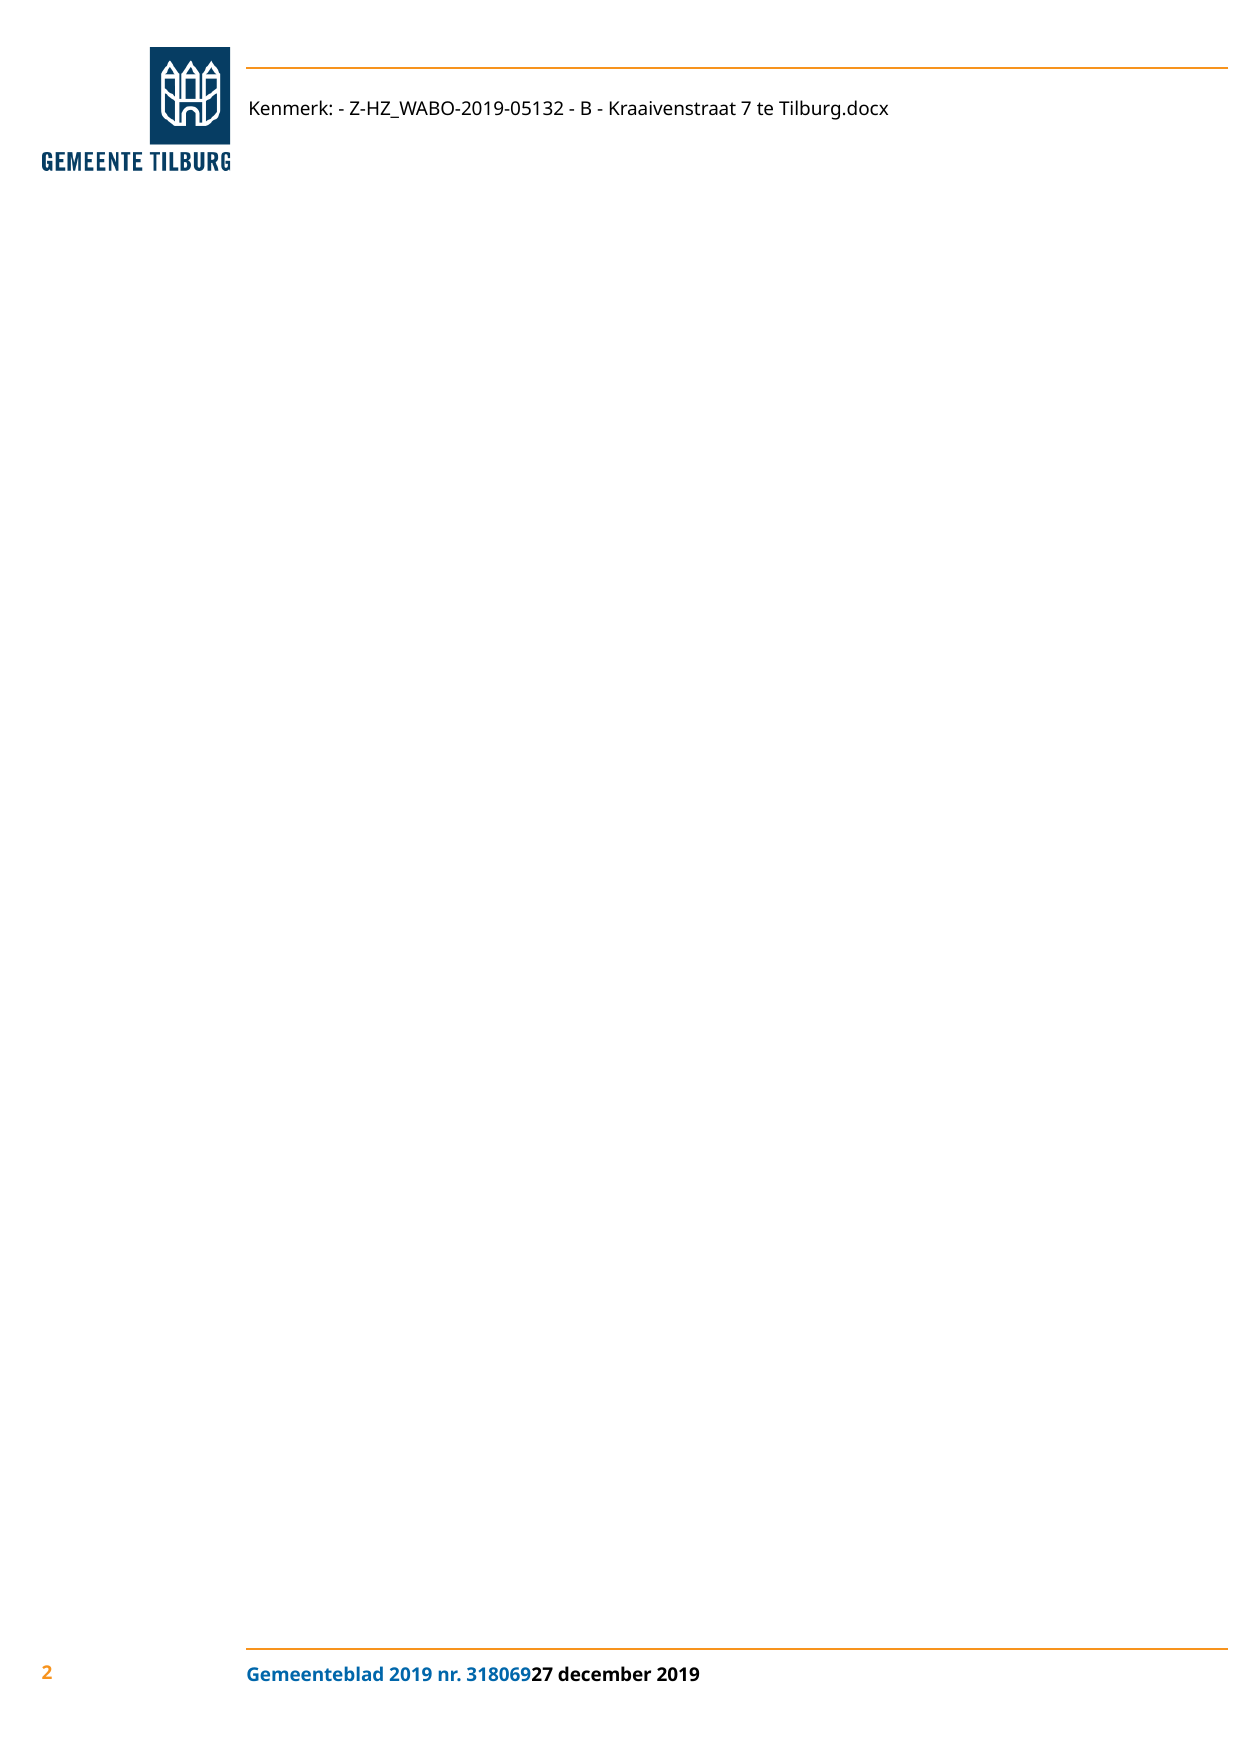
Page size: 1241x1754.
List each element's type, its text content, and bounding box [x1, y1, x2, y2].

picture [41, 47, 231, 172]
text Kenmerk: - Z-HZ_WABO-2019-05132 - B - Kraaivenstraat 7 te Tilburg.docx [248, 95, 1152, 121]
